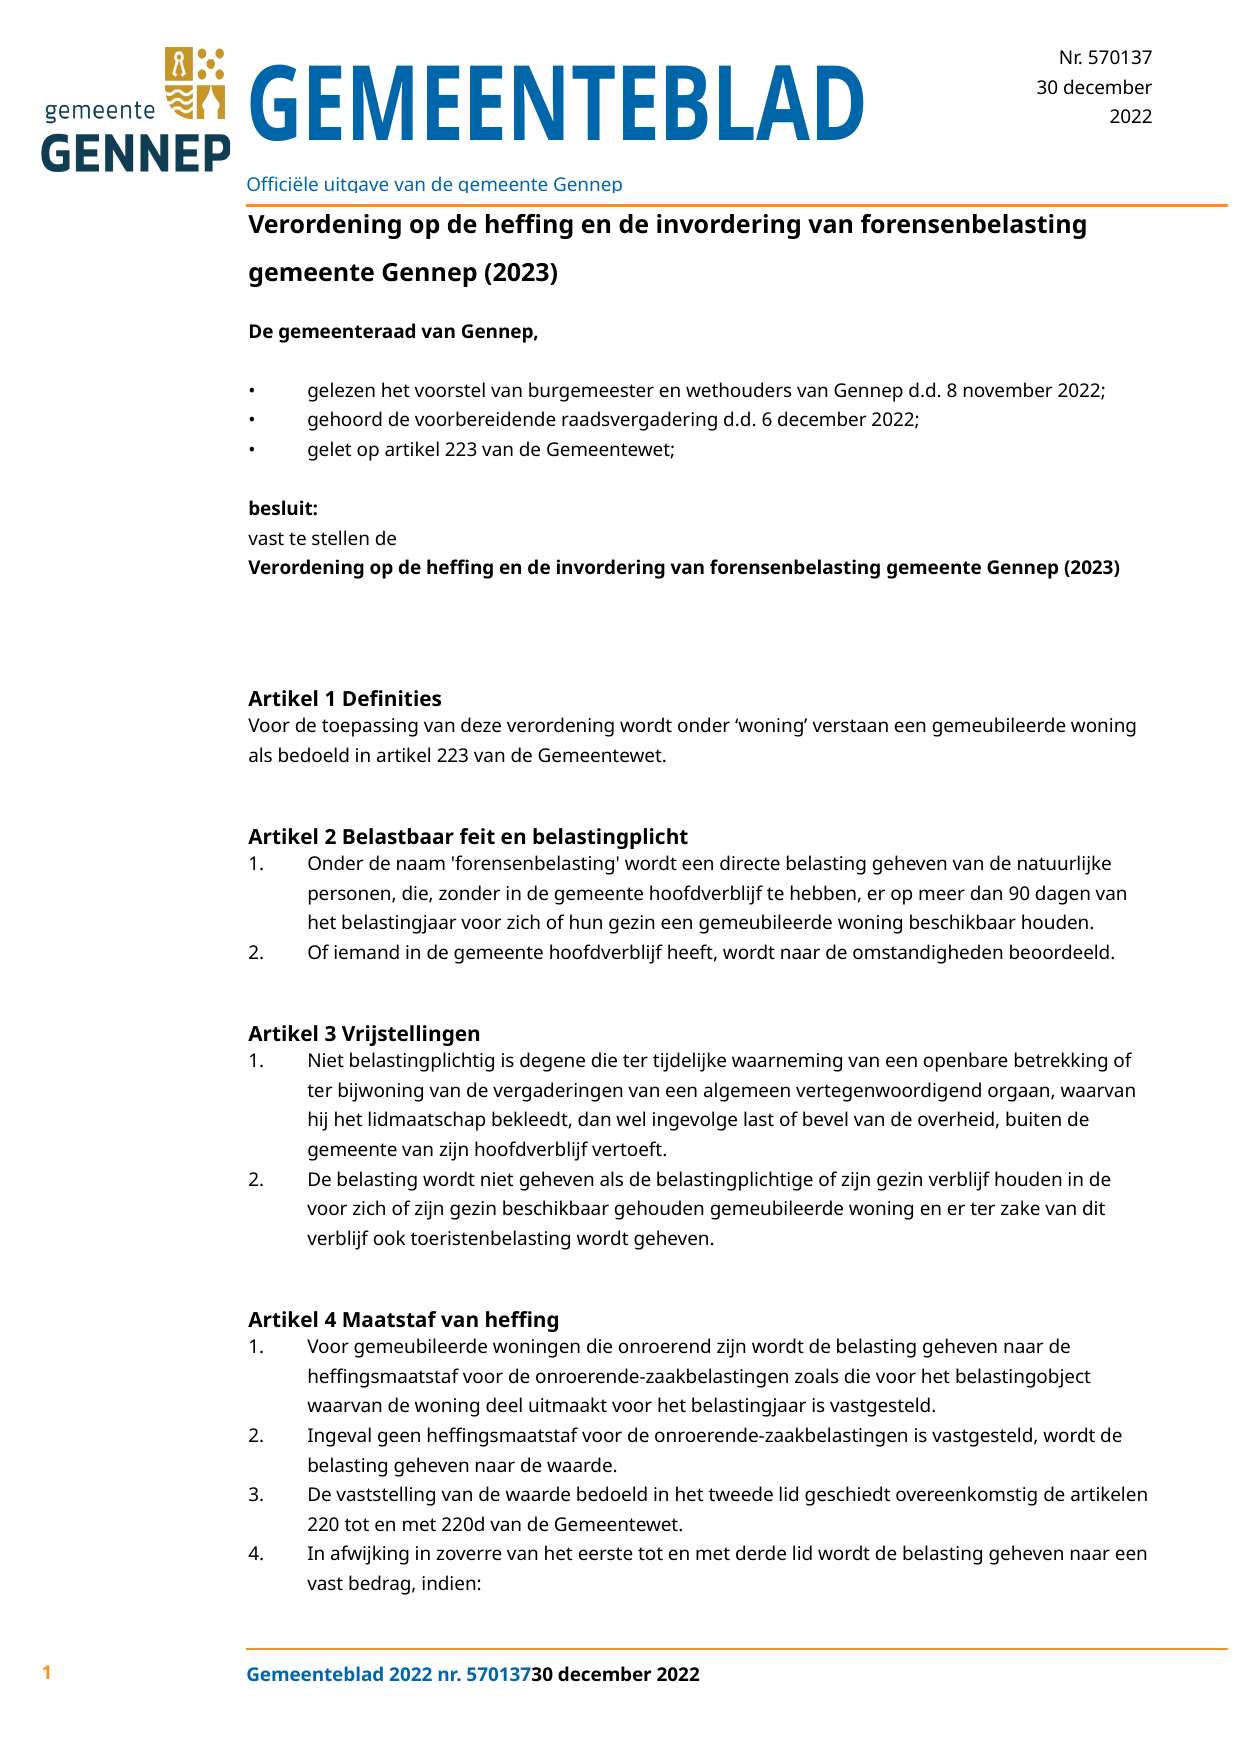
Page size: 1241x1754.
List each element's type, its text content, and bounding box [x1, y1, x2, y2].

list De vaststelling van de waarde bedoeld in het tweede lid geschiedt overeenkomstig de artikelen 220 tot en met 220d van de Gemeentewet. [248, 1481, 1152, 1537]
text De gemeenteraad van Gennep, [248, 318, 1152, 344]
list gelet op artikel 223 van de Gemeentewet; [248, 436, 1152, 462]
list Of iemand in de gemeente hoofdverblijf heeft, wordt naar de omstandigheden beoordeeld. [248, 939, 1152, 965]
list Ingeval geen heffingsmaatstaf voor de onroerende-zaakbelastingen is vastgesteld, wordt de belasting geheven naar de waarde. [248, 1422, 1152, 1477]
list Voor gemeubileerde woningen die onroerend zijn wordt de belasting geheven naar de heffingsmaatstaf voor de onroerende-zaakbelastingen zoals die voor het belastingobject waarvan de woning deel uitmaakt voor het belastingjaar is vastgesteld. [248, 1333, 1152, 1418]
text besluit: [248, 495, 1152, 521]
text vast te stellen de [248, 525, 1152, 551]
text Artikel 2 Belastbaar feit en belastingplicht [248, 822, 1152, 850]
list Onder de naam 'forensenbelasting' wordt een directe belasting geheven van de natuurlijke personen, die, zonder in de gemeente hoofdverblijf te hebben, er op meer dan 90 dagen van het belastingjaar voor zich of hun gezin een gemeubileerde woning beschikbaar houden. [248, 850, 1152, 935]
text Verordening op de heffing en de invordering van forensenbelasting gemeente Gennep (2023) [248, 554, 1152, 580]
text Artikel 4 Maatstaf van heffing [248, 1305, 1152, 1333]
list gelezen het voorstel van burgemeester en wethouders van Gennep d.d. 8 november 2022; [248, 377, 1152, 403]
picture [41, 47, 231, 172]
text Artikel 1 Definities [248, 684, 1152, 712]
list De belasting wordt niet geheven als de belastingplichtige of zijn gezin verblijf houden in de voor zich of zijn gezin beschikbaar gehouden gemeubileerde woning en er ter zake van dit verblijf ook toeristenbelasting wordt geheven. [248, 1166, 1152, 1251]
text Verordening op de heffing en de invordering van forensenbelasting gemeente Gennep (2023) [248, 207, 1152, 288]
text Artikel 3 Vrijstellingen [248, 1019, 1152, 1047]
list In afwijking in zoverre van het eerste tot en met derde lid wordt de belasting geheven naar een vast bedrag, indien: [248, 1541, 1152, 1596]
text Voor de toepassing van deze verordening wordt onder ‘woning’ verstaan een gemeubileerde woning als bedoeld in artikel 223 van de Gemeentewet. [248, 712, 1152, 768]
list Niet belastingplichtig is degene die ter tijdelijke waarneming van een openbare betrekking of ter bijwoning van de vergaderingen van een algemeen vertegenwoordigend orgaan, waarvan hij het lidmaatschap bekleedt, dan wel ingevolge last of bevel van de overheid, buiten de gemeente van zijn hoofdverblijf vertoeft. [248, 1047, 1152, 1162]
list gehoord de voorbereidende raadsvergadering d.d. 6 december 2022; [248, 407, 1152, 432]
